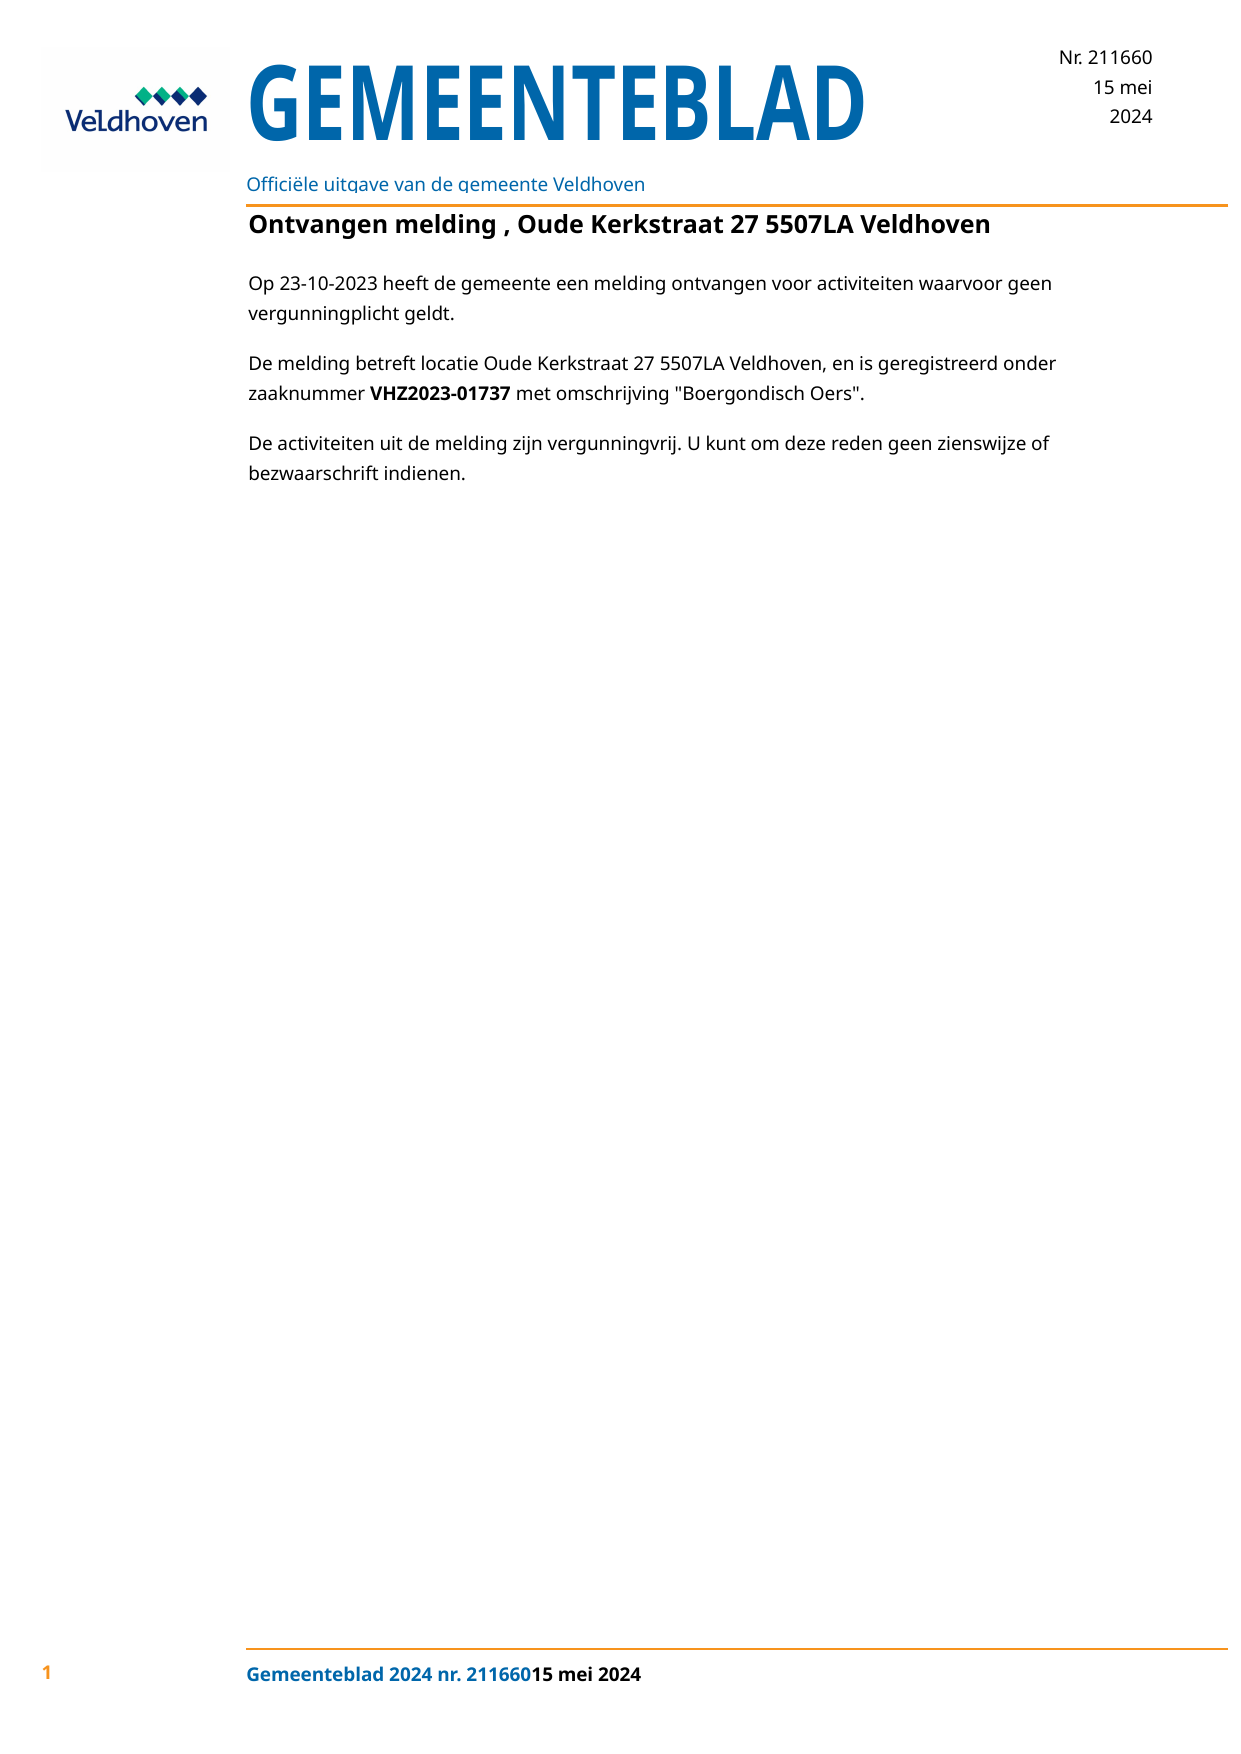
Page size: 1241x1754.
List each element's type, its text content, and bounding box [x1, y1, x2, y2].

picture [41, 47, 231, 172]
text De activiteiten uit de melding zijn vergunningvrij. U kunt om deze reden geen zienswijze of bezwaarschrift indienen. [248, 430, 1152, 486]
text Op 23-10-2023 heeft de gemeente een melding ontvangen voor activiteiten waarvoor geen vergunningplicht geldt. [248, 270, 1152, 326]
text De melding betreft locatie Oude Kerkstraat 27 5507LA Veldhoven, en is geregistreerd onder zaaknummer VHZ2023-01737 met omschrijving "Boergondisch Oers". [248, 350, 1152, 406]
text Ontvangen melding , Oude Kerkstraat 27 5507LA Veldhoven [248, 207, 1152, 241]
